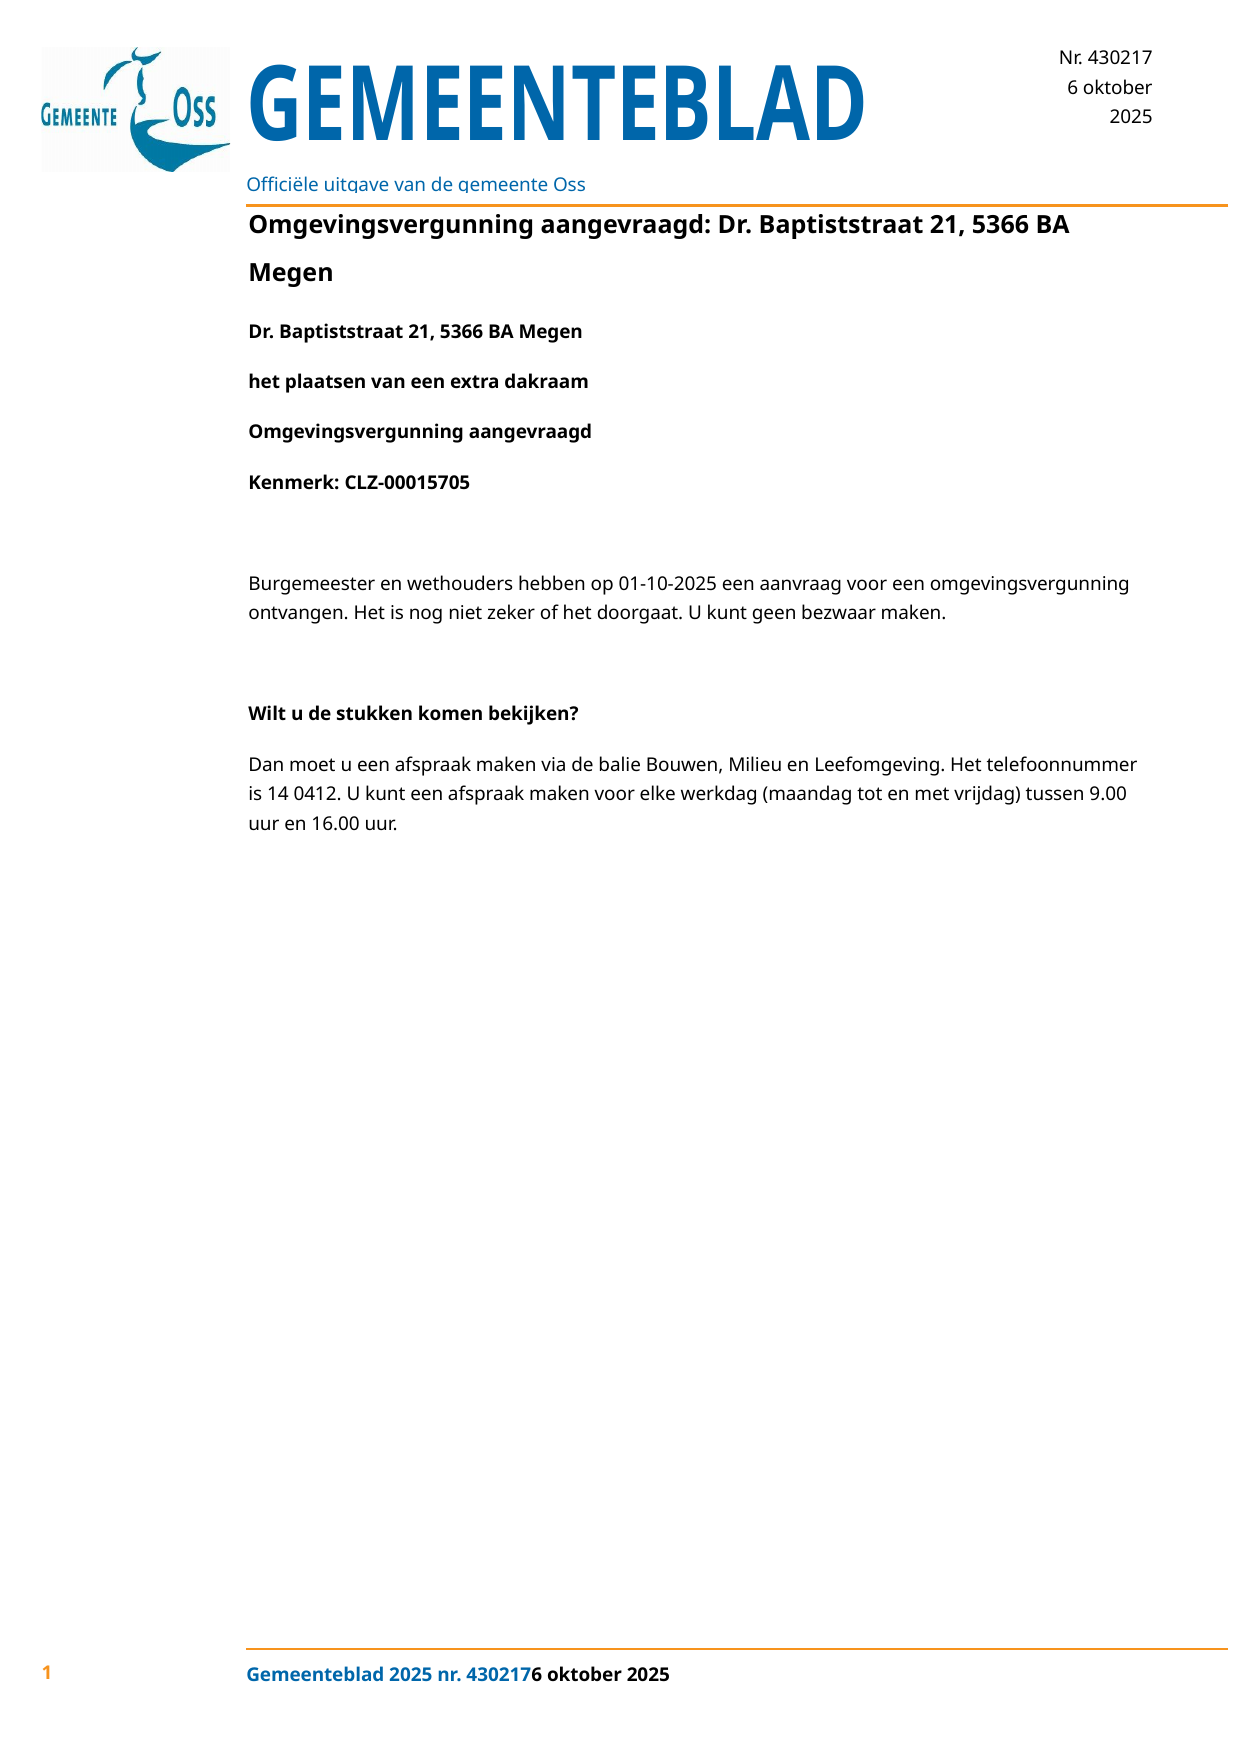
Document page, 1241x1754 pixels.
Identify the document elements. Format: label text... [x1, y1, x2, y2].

text Dr. Baptiststraat 21, 5366 BA Megen [248, 318, 1152, 344]
text Dan moet u een afspraak maken via de balie Bouwen, Milieu en Leefomgeving. Het telefoonnummer is 14 0412. U kunt een afspraak maken voor elke werkdag (maandag tot en met vrijdag) tussen 9.00 uur en 16.00 uur. [248, 751, 1152, 836]
text Kenmerk: CLZ-00015705 [248, 469, 1152, 495]
picture [41, 47, 231, 172]
text Wilt u de stukken komen bekijken? [248, 700, 1152, 726]
text Omgevingsvergunning aangevraagd [248, 419, 1152, 444]
text het plaatsen van een extra dakraam [248, 368, 1152, 394]
text Omgevingsvergunning aangevraagd: Dr. Baptiststraat 21, 5366 BA Megen [248, 207, 1152, 288]
text Burgemeester en wethouders hebben op 01-10-2025 een aanvraag voor een omgevingsvergunning ontvangen. Het is nog niet zeker of het doorgaat. U kunt geen bezwaar maken. [248, 570, 1152, 625]
